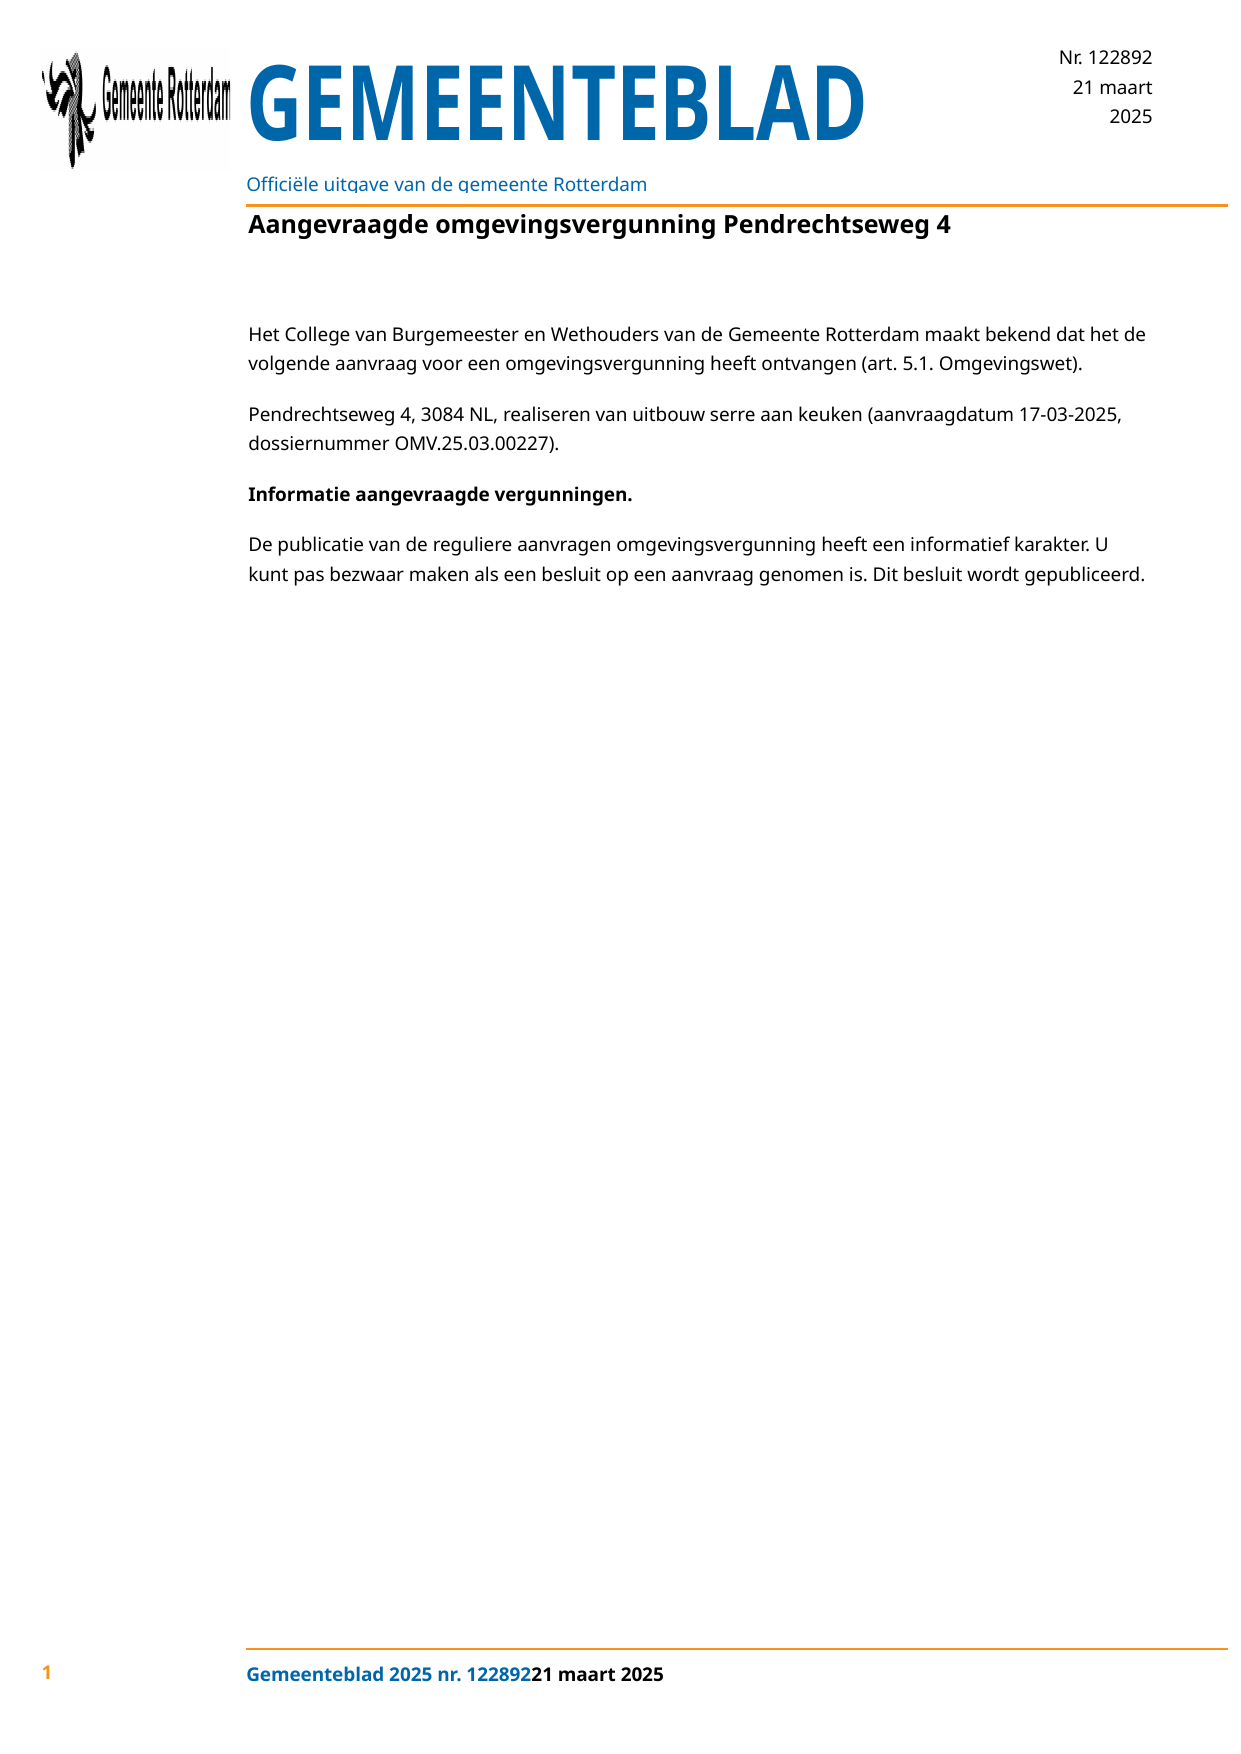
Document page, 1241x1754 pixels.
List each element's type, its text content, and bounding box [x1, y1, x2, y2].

text Aangevraagde omgevingsvergunning Pendrechtseweg 4 [248, 207, 1152, 241]
text De publicatie van de reguliere aanvragen omgevingsvergunning heeft een informatief karakter. U kunt pas bezwaar maken als een besluit op een aanvraag genomen is. Dit besluit wordt gepubliceerd. [248, 531, 1152, 586]
text Het College van Burgemeester en Wethouders van de Gemeente Rotterdam maakt bekend dat het de volgende aanvraag voor een omgevingsvergunning heeft ontvangen (art. 5.1. Omgevingswet). [248, 321, 1152, 376]
text Pendrechtseweg 4, 3084 NL, realiseren van uitbouw serre aan keuken (aanvraagdatum 17-03-2025, dossiernummer OMV.25.03.00227). [248, 401, 1152, 456]
picture [41, 47, 231, 172]
text Informatie aangevraagde vergunningen. [248, 481, 1152, 506]
